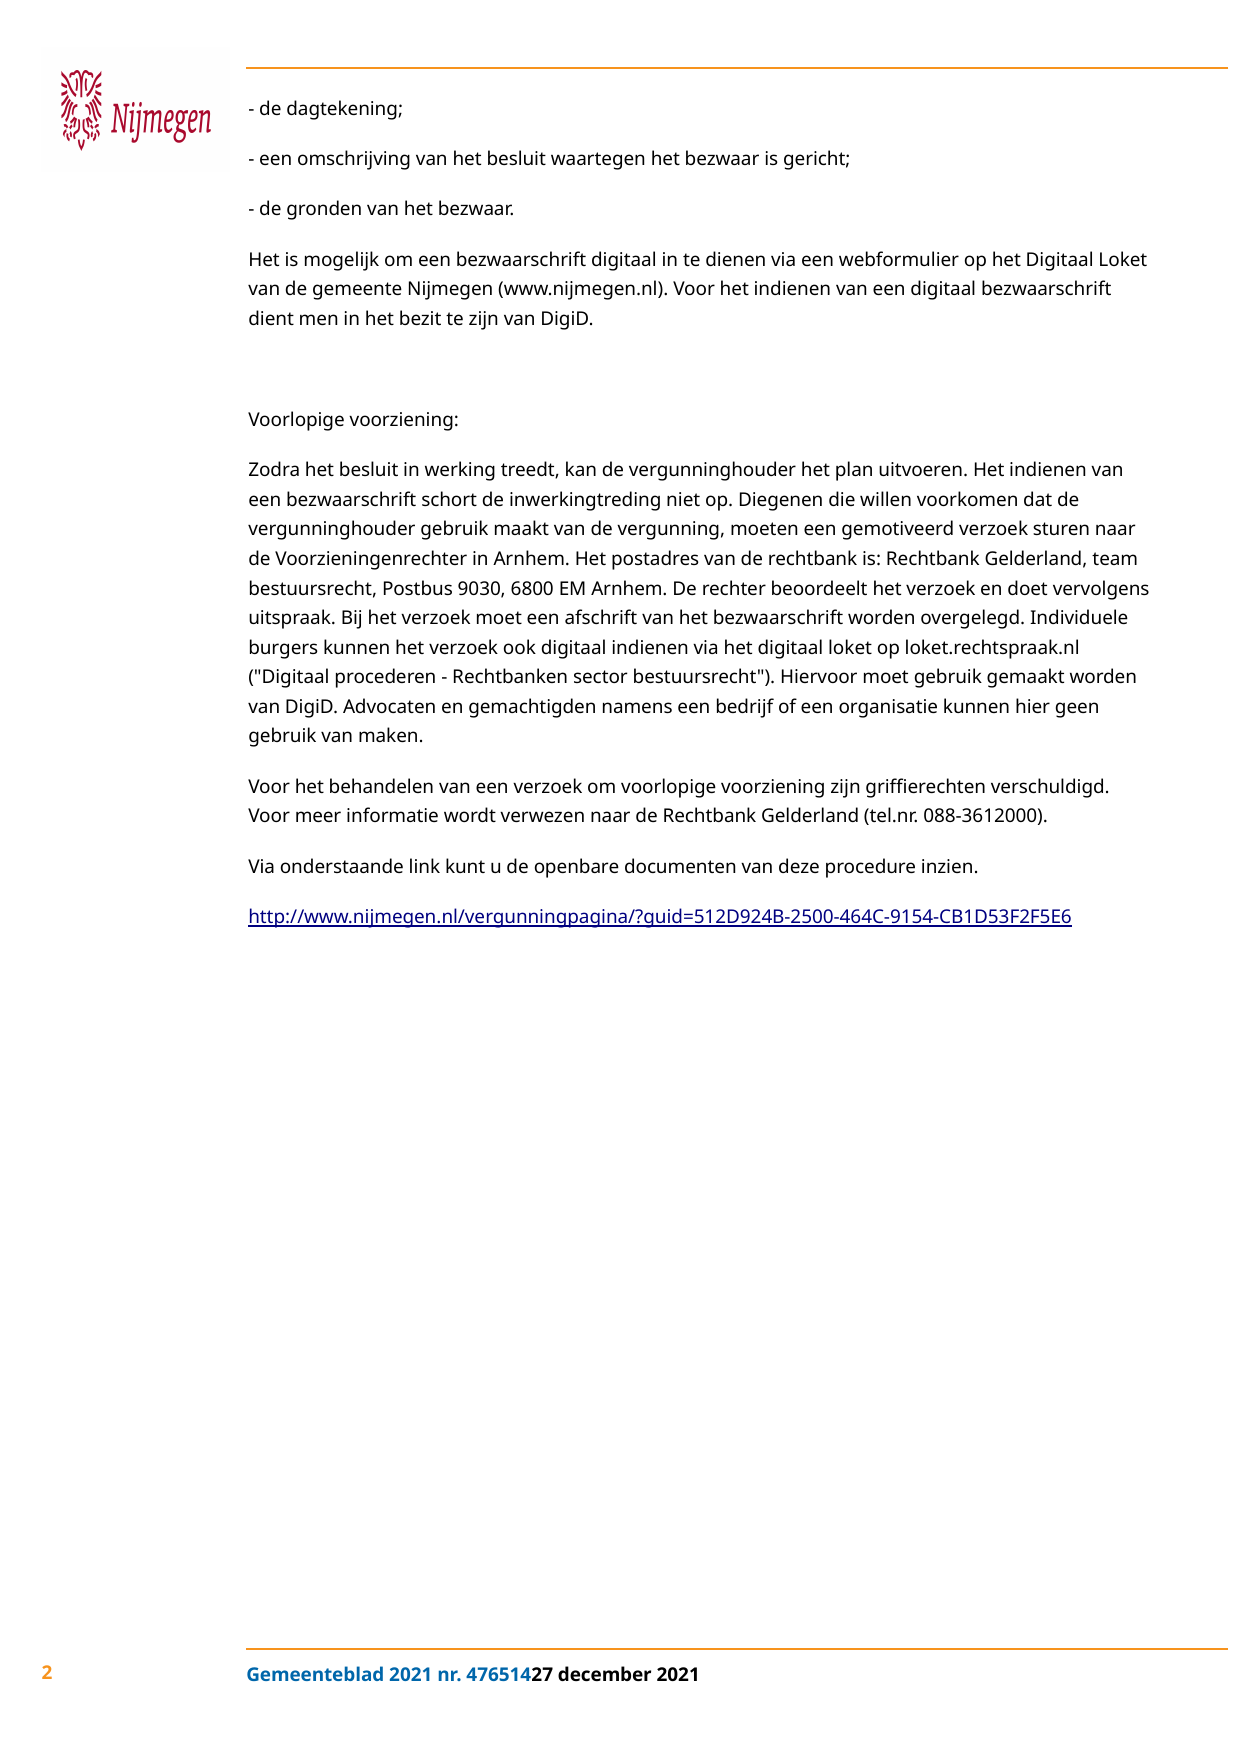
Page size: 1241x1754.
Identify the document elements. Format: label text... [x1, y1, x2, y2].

picture [41, 47, 231, 172]
text - de dagtekening; [248, 95, 1152, 121]
text Het is mogelijk om een bezwaarschrift digitaal in te dienen via een webformulier op het Digitaal Loket van de gemeente Nijmegen (www.nijmegen.nl). Voor het indienen van een digitaal bezwaarschrift dient men in het bezit te zijn van DigiD. [248, 246, 1152, 331]
text http://www.nijmegen.nl/vergunningpagina/?guid=512D924B-2500-464C-9154-CB1D53F2F5E6 [248, 903, 1152, 929]
text Via onderstaande link kunt u de openbare documenten van deze procedure inzien. [248, 853, 1152, 879]
text Voorlopige voorziening: [248, 406, 1152, 432]
text Voor het behandelen van een verzoek om voorlopige voorziening zijn griffierechten verschuldigd. Voor meer informatie wordt verwezen naar de Rechtbank Gelderland (tel.nr. 088-3612000). [248, 773, 1152, 828]
text Zodra het besluit in werking treedt, kan de vergunninghouder het plan uitvoeren. Het indienen van een bezwaarschrift schort de inwerkingtreding niet op. Diegenen die willen voorkomen dat de vergunninghouder gebruik maakt van de vergunning, moeten een gemotiveerd verzoek sturen naar de Voorzieningenrechter in Arnhem. Het postadres van de rechtbank is: Rechtbank Gelderland, team bestuursrecht, Postbus 9030, 6800 EM Arnhem. De rechter beoordeelt het verzoek en doet vervolgens uitspraak. Bij het verzoek moet een afschrift van het bezwaarschrift worden overgelegd. Individuele burgers kunnen het verzoek ook digitaal indienen via het digitaal loket op loket.rechtspraak.nl ("Digitaal procederen - Rechtbanken sector bestuursrecht"). Hiervoor moet gebruik gemaakt worden van DigiD. Advocaten en gemachtigden namens een bedrijf of een organisatie kunnen hier geen gebruik van maken. [248, 456, 1152, 748]
text - een omschrijving van het besluit waartegen het bezwaar is gericht; [248, 145, 1152, 171]
text - de gronden van het bezwaar. [248, 196, 1152, 221]
